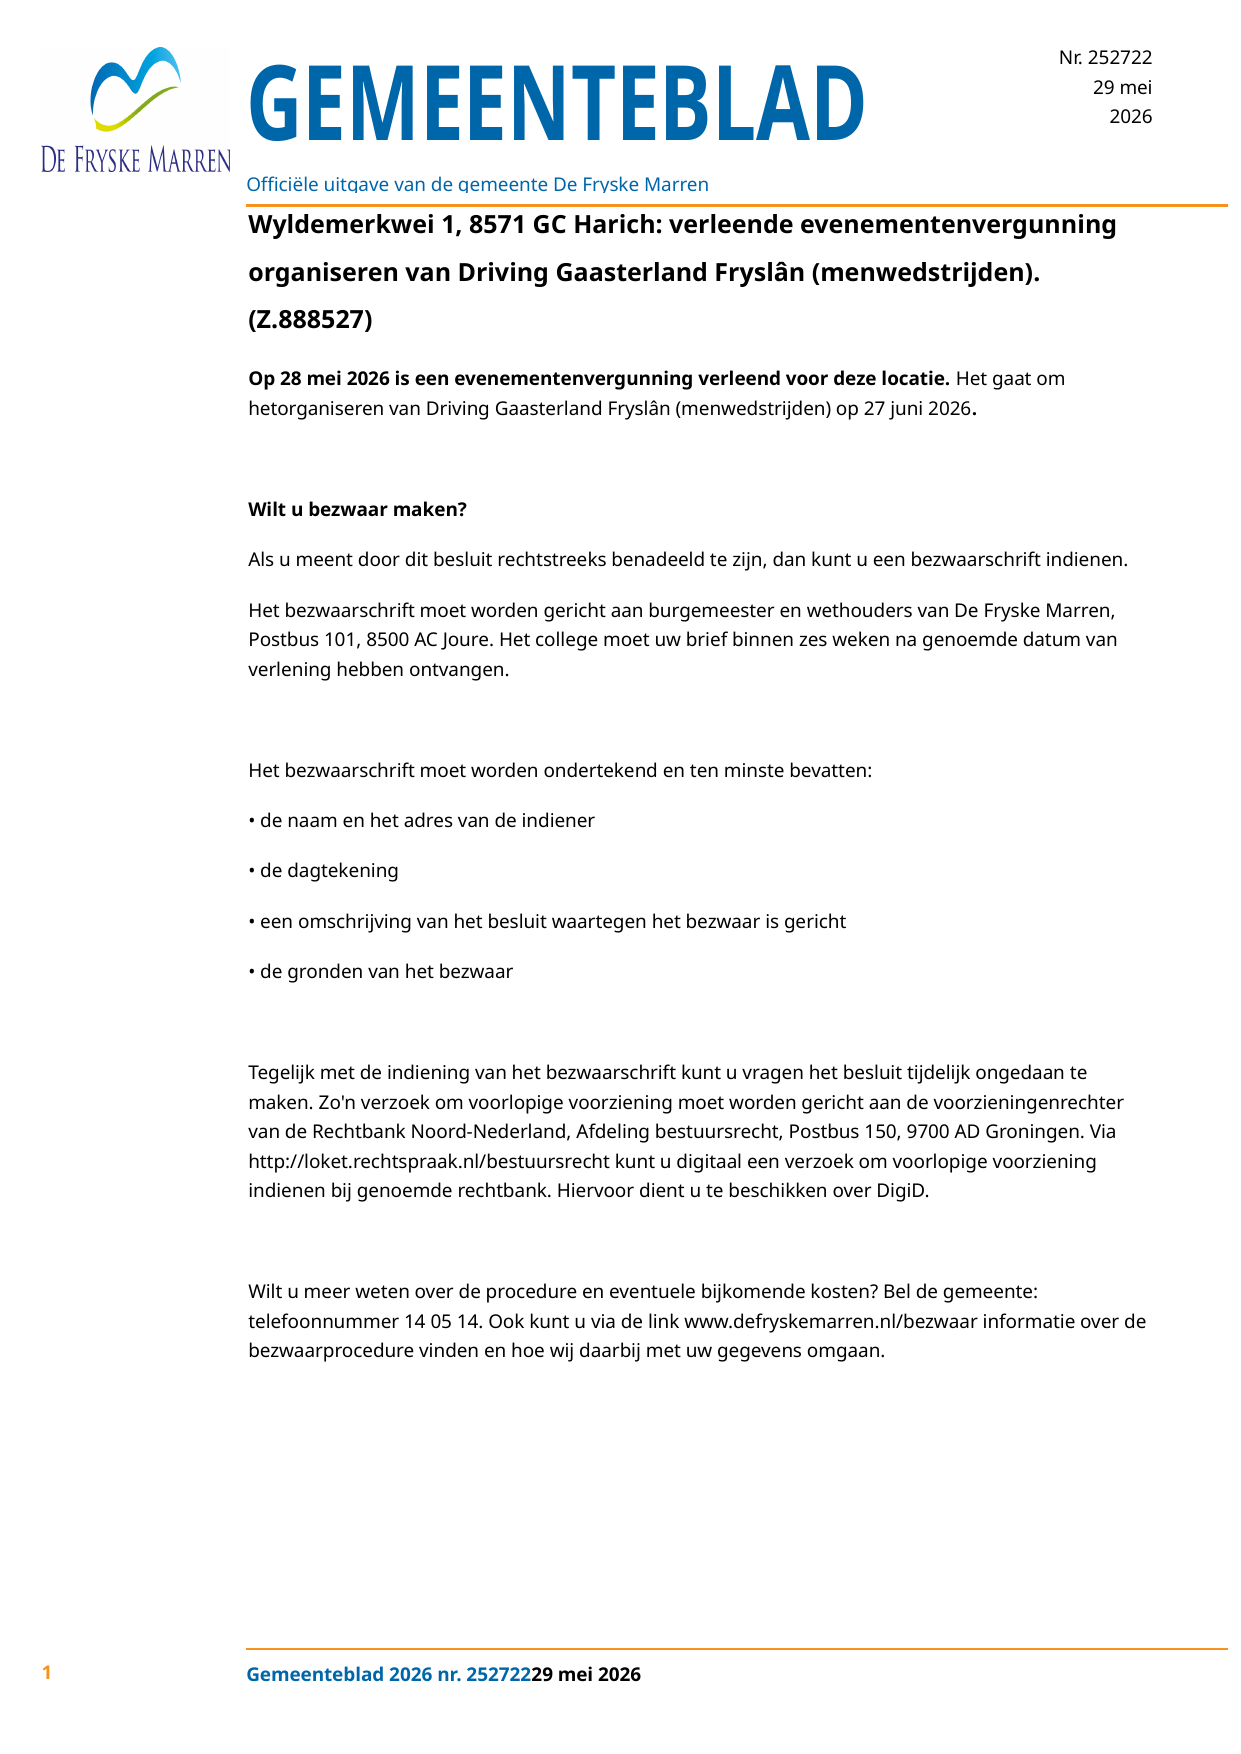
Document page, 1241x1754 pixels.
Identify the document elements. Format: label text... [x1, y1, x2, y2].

text • de naam en het adres van de indiener [248, 807, 1152, 833]
text • de gronden van het bezwaar [248, 958, 1152, 984]
text • een omschrijving van het besluit waartegen het bezwaar is gericht [248, 908, 1152, 934]
text Het bezwaarschrift moet worden ondertekend en ten minste bevatten: [248, 757, 1152, 782]
text Wilt u meer weten over de procedure en eventuele bijkomende kosten? Bel de gemeente: telefoonnummer 14 05 14. Ook kunt u via de link www.defryskemarren.nl/bezwaar informatie over de bezwaarprocedure vinden en hoe wij daarbij met uw gegevens omgaan. [248, 1278, 1152, 1363]
picture [41, 47, 231, 172]
text Wilt u bezwaar maken? [248, 496, 1152, 522]
text Als u meent door dit besluit rechtstreeks benadeeld te zijn, dan kunt u een bezwaarschrift indienen. [248, 546, 1152, 572]
text Tegelijk met de indiening van het bezwaarschrift kunt u vragen het besluit tijdelijk ongedaan te maken. Zo'n verzoek om voorlopige voorziening moet worden gericht aan de voorzieningenrechter van de Rechtbank Noord-Nederland, Afdeling bestuursrecht, Postbus 150, 9700 AD Groningen. Via http://loket.rechtspraak.nl/bestuursrecht kunt u digitaal een verzoek om voorlopige voorziening indienen bij genoemde rechtbank. Hiervoor dient u te beschikken over DigiD. [248, 1059, 1152, 1203]
text Wyldemerkwei 1, 8571 GC Harich: verleende evenementenvergunning organiseren van Driving Gaasterland Fryslân (menwedstrijden). (Z.888527) [248, 207, 1152, 336]
text Het bezwaarschrift moet worden gericht aan burgemeester en wethouders van De Fryske Marren, Postbus 101, 8500 AC Joure. Het college moet uw brief binnen zes weken na genoemde datum van verlening hebben ontvangen. [248, 597, 1152, 682]
text Op 28 mei 2026 is een evenementenvergunning verleend voor deze locatie. Het gaat om hetorganiseren van Driving Gaasterland Fryslân (menwedstrijden) op 27 juni 2026. [248, 366, 1152, 421]
text • de dagtekening [248, 858, 1152, 883]
